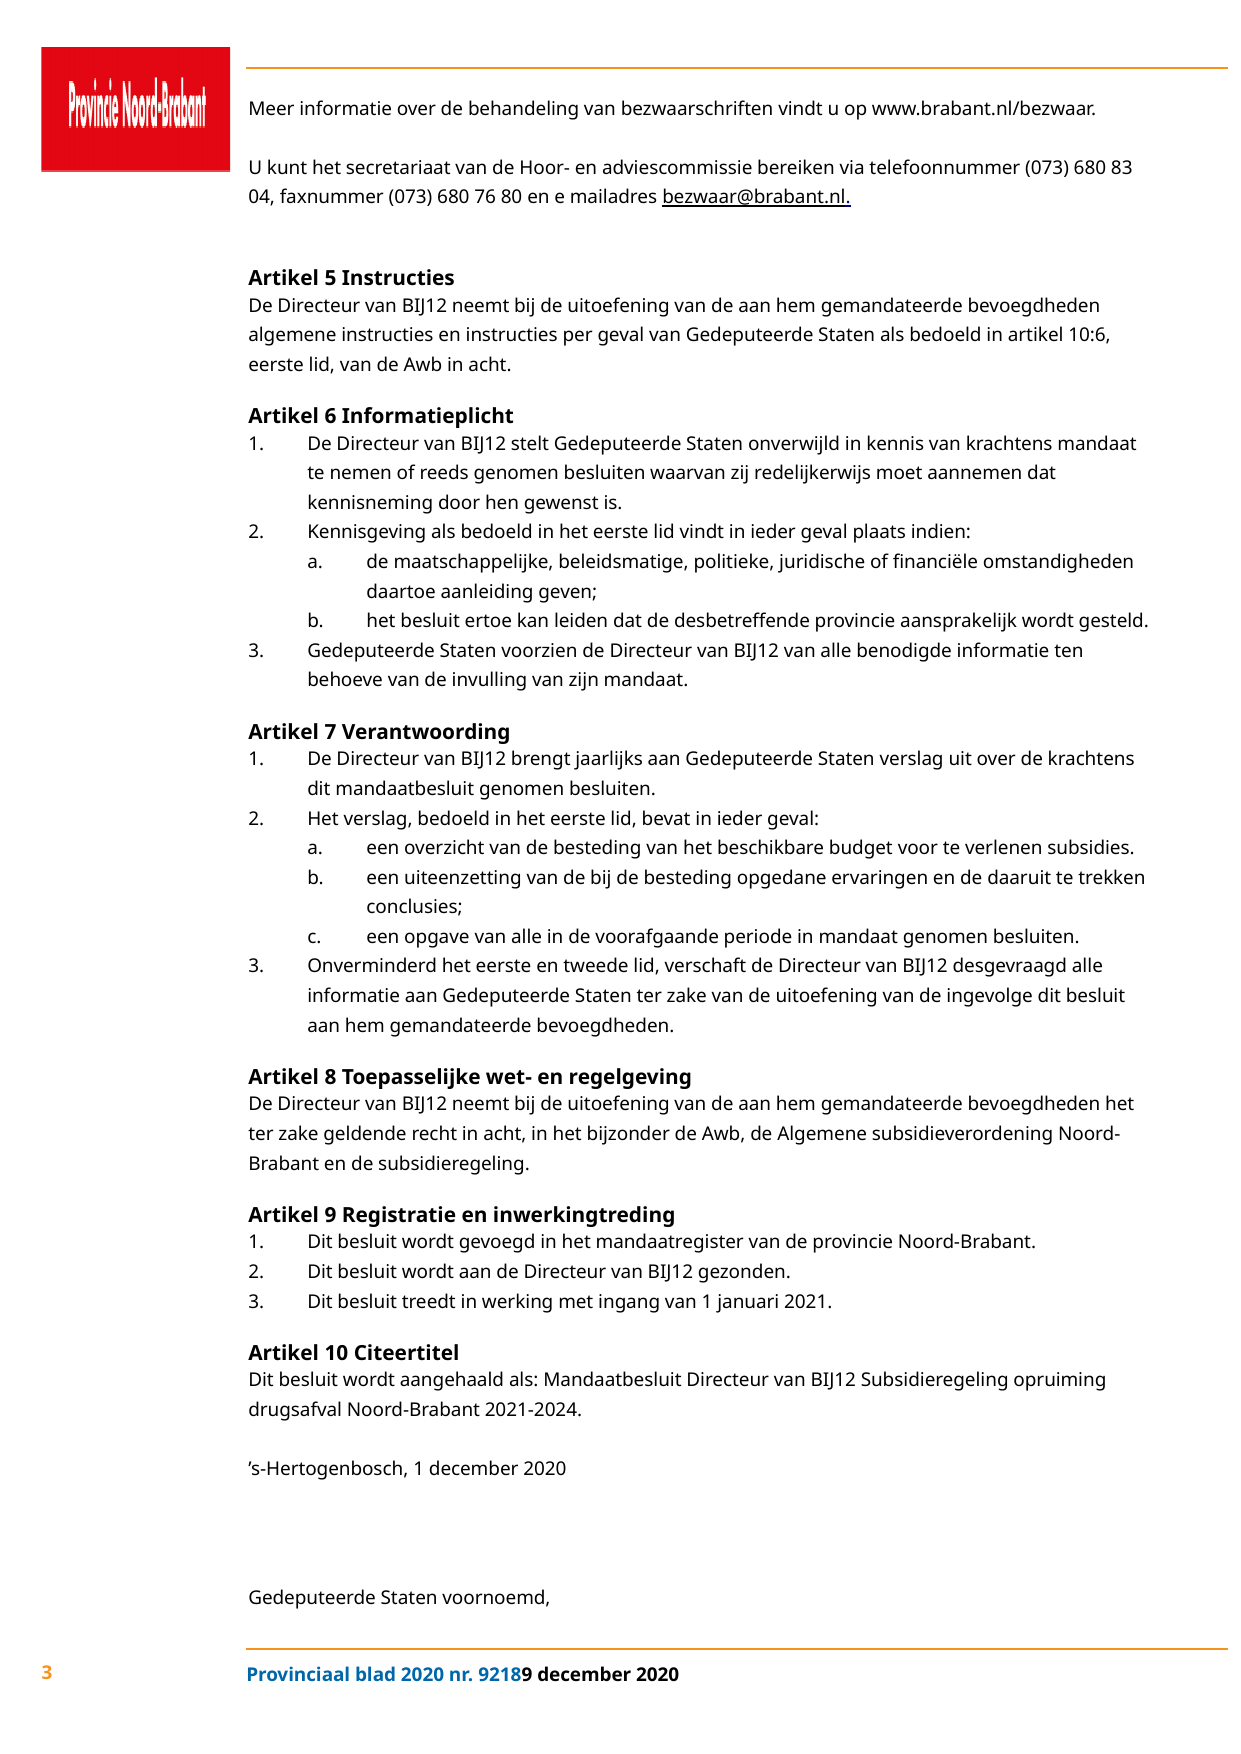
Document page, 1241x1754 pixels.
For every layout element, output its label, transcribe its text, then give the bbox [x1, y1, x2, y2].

list De Directeur van BIJ12 brengt jaarlijks aan Gedeputeerde Staten verslag uit over de krachtens dit mandaatbesluit genomen besluiten. [248, 746, 1152, 801]
list het besluit ertoe kan leiden dat de desbetreffende provincie aansprakelijk wordt gesteld. [307, 607, 1152, 633]
text Meer informatie over de behandeling van bezwaarschriften vindt u op www.brabant.nl/bezwaar. [248, 95, 1152, 121]
text Artikel 6 Informatieplicht [248, 402, 1152, 430]
text Artikel 9 Registratie en inwerkingtreding [248, 1200, 1152, 1229]
list Onverminderd het eerste en tweede lid, verschaft de Directeur van BIJ12 desgevraagd alle informatie aan Gedeputeerde Staten ter zake van de uitoefening van de ingevolge dit besluit aan hem gemandateerde bevoegdheden. [248, 953, 1152, 1037]
list Dit besluit wordt gevoegd in het mandaatregister van de provincie Noord-Brabant. [248, 1229, 1152, 1254]
list Kennisgeving als bedoeld in het eerste lid vindt in ieder geval plaats indien: [248, 519, 1152, 544]
text U kunt het secretariaat van de Hoor- en adviescommissie bereiken via telefoonnummer (073) 680 83 04, faxnummer (073) 680 76 80 en e mailadres bezwaar@brabant.nl. [248, 154, 1152, 209]
text Artikel 5 Instructies [248, 263, 1152, 292]
text Dit besluit wordt aangehaald als: Mandaatbesluit Directeur van BIJ12 Subsidieregeling opruiming drugsafval Noord-Brabant 2021-2024. [248, 1367, 1152, 1422]
list een opgave van alle in de voorafgaande periode in mandaat genomen besluiten. [307, 923, 1152, 949]
text Gedeputeerde Staten voornoemd, [248, 1584, 1152, 1610]
list Dit besluit wordt aan de Directeur van BIJ12 gezonden. [248, 1258, 1152, 1284]
text Artikel 10 Citeertitel [248, 1338, 1152, 1367]
list een overzicht van de besteding van het beschikbare budget voor te verlenen subsidies. [307, 834, 1152, 860]
list de maatschappelijke, beleidsmatige, politieke, juridische of financiële omstandigheden daartoe aanleiding geven; [307, 548, 1152, 604]
text De Directeur van BIJ12 neemt bij de uitoefening van de aan hem gemandateerde bevoegdheden het ter zake geldende recht in acht, in het bijzonder de Awb, de Algemene subsidieverordening Noord-Brabant en de subsidieregeling. [248, 1091, 1152, 1176]
list De Directeur van BIJ12 stelt Gedeputeerde Staten onverwijld in kennis van krachtens mandaat te nemen of reeds genomen besluiten waarvan zij redelijkerwijs moet aannemen dat kennisneming door hen gewenst is. [248, 430, 1152, 515]
picture [41, 47, 231, 172]
list Dit besluit treedt in werking met ingang van 1 januari 2021. [248, 1288, 1152, 1313]
list Gedeputeerde Staten voorzien de Directeur van BIJ12 van alle benodigde informatie ten behoeve van de invulling van zijn mandaat. [248, 637, 1152, 692]
text De Directeur van BIJ12 neemt bij de uitoefening van de aan hem gemandateerde bevoegdheden algemene instructies en instructies per geval van Gedeputeerde Staten als bedoeld in artikel 10:6, eerste lid, van de Awb in acht. [248, 292, 1152, 377]
list een uiteenzetting van de bij de besteding opgedane ervaringen en de daaruit te trekken conclusies; [307, 864, 1152, 919]
text Artikel 7 Verantwoording [248, 717, 1152, 746]
text Artikel 8 Toepasselijke wet- en regelgeving [248, 1062, 1152, 1091]
list Het verslag, bedoeld in het eerste lid, bevat in ieder geval: [248, 805, 1152, 830]
text ’s-Hertogenbosch, 1 december 2020 [248, 1455, 1152, 1481]
